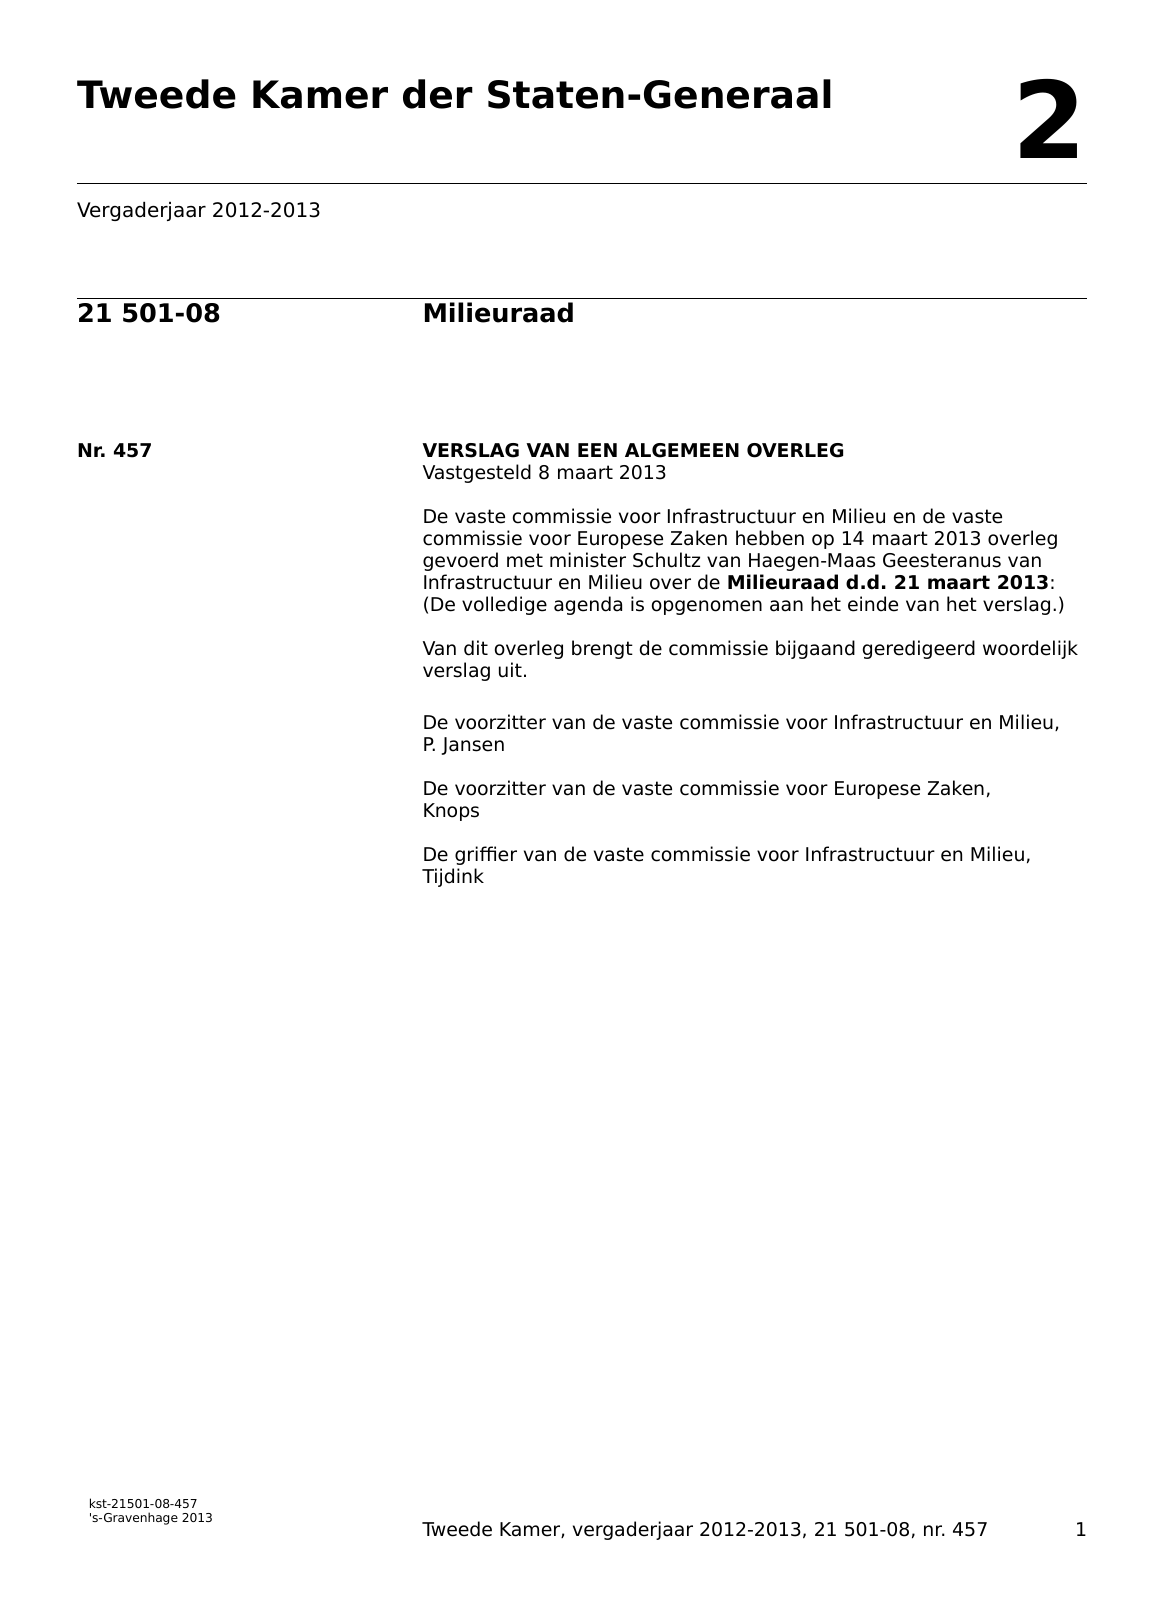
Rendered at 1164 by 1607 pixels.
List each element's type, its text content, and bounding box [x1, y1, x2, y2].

text De griffier van de vaste commissie voor Infrastructuur en Milieu, Tijdink [422, 844, 1087, 888]
text 's-Gravenhage 2013 [88, 1511, 323, 1525]
table_header Tweede Kamer der Staten-Generaal [77, 59, 886, 183]
table_header 2 [886, 59, 1087, 183]
table_cell Vergaderjaar 2012-2013 [77, 184, 1087, 298]
text De vaste commissie voor Infrastructuur en Milieu en de vaste commissie voor Europese Zaken hebben op 14 maart 2013 overleg gevoerd met minister Schultz van Haegen-Maas Geesteranus van Infrastructuur en Milieu over de Milieuraad d.d. 21 maart 2013: [422, 506, 1087, 594]
text Vastgesteld 8 maart 2013 [422, 462, 1087, 484]
text (De volledige agenda is opgenomen aan het einde van het verslag.) [422, 594, 1087, 616]
subtitle 21 501-08 Milieuraad [77, 299, 1087, 329]
text kst-21501-08-457 [88, 1497, 323, 1511]
text De voorzitter van de vaste commissie voor Infrastructuur en Milieu, P. Jansen [422, 712, 1087, 756]
text Van dit overleg brengt de commissie bijgaand geredigeerd woordelijk verslag uit. [422, 638, 1087, 682]
text De voorzitter van de vaste commissie voor Europese Zaken, Knops [422, 778, 1087, 822]
subtitle Nr. 457 VERSLAG VAN EEN ALGEMEEN OVERLEG [77, 440, 1087, 462]
